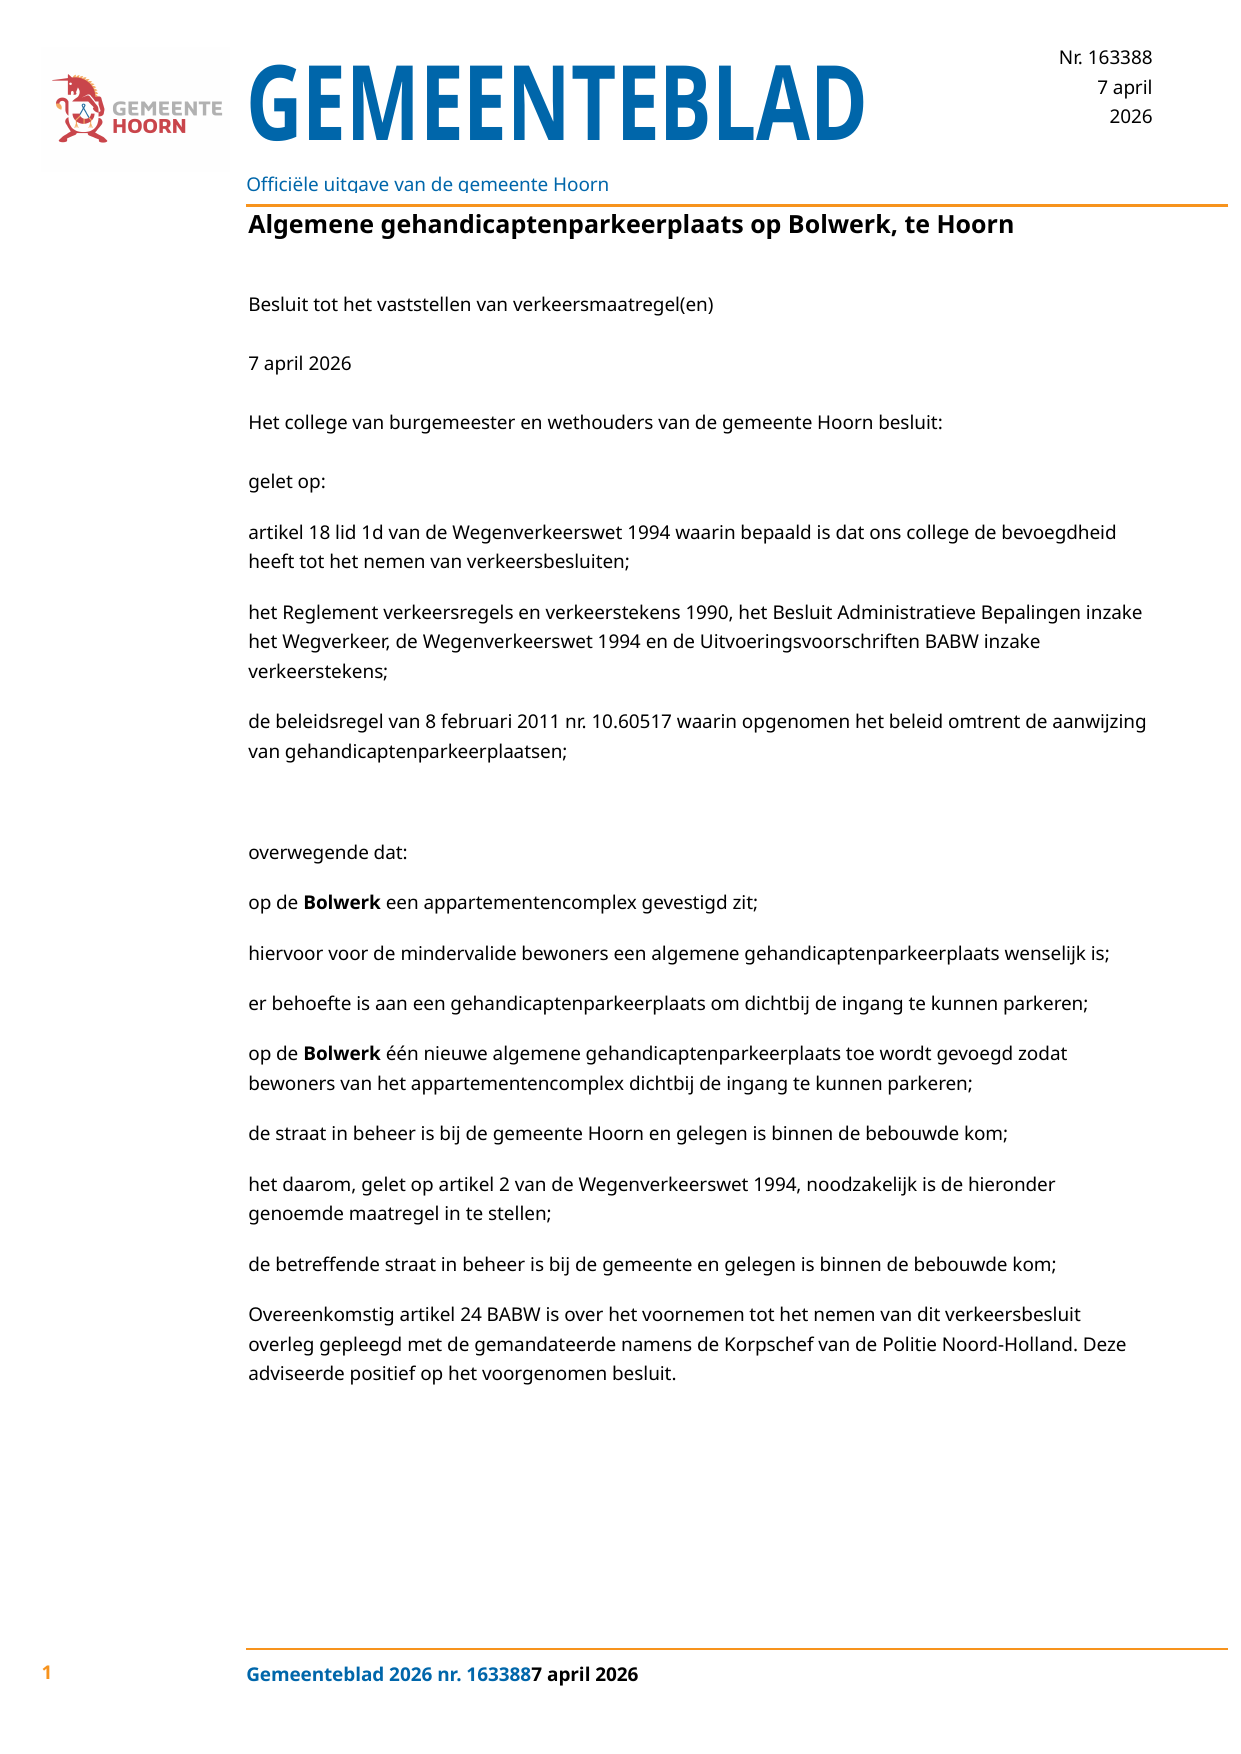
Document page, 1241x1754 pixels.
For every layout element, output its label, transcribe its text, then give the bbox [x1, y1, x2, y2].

text 7 april 2026 [248, 350, 1152, 376]
text gelet op: [248, 468, 1152, 494]
text de straat in beheer is bij de gemeente Hoorn en gelegen is binnen de bebouwde kom; [248, 1121, 1152, 1146]
text het daarom, gelet op artikel 2 van de Wegenverkeerswet 1994, noodzakelijk is de hieronder genoemde maatregel in te stellen; [248, 1171, 1152, 1226]
text artikel 18 lid 1d van de Wegenverkeerswet 1994 waarin bepaald is dat ons college de bevoegdheid heeft tot het nemen van verkeersbesluiten; [248, 519, 1152, 574]
text Overeenkomstig artikel 24 BABW is over het voornemen tot het nemen van dit verkeersbesluit overleg gepleegd met de gemandateerde namens de Korpschef van de Politie Noord-Holland. Deze adviseerde positief op het voorgenomen besluit. [248, 1301, 1152, 1386]
text overwegende dat: [248, 839, 1152, 865]
text op de Bolwerk één nieuwe algemene gehandicaptenparkeerplaats toe wordt gevoegd zodat bewoners van het appartementencomplex dichtbij de ingang te kunnen parkeren; [248, 1041, 1152, 1096]
text hiervoor voor de mindervalide bewoners een algemene gehandicaptenparkeerplaats wenselijk is; [248, 940, 1152, 966]
text er behoefte is aan een gehandicaptenparkeerplaats om dichtbij de ingang te kunnen parkeren; [248, 990, 1152, 1016]
text Algemene gehandicaptenparkeerplaats op Bolwerk, te Hoorn [248, 207, 1152, 241]
text het Reglement verkeersregels en verkeerstekens 1990, het Besluit Administratieve Bepalingen inzake het Wegverkeer, de Wegenverkeerswet 1994 en de Uitvoeringsvoorschriften BABW inzake verkeerstekens; [248, 599, 1152, 684]
text Het college van burgemeester en wethouders van de gemeente Hoorn besluit: [248, 409, 1152, 435]
picture [41, 47, 231, 172]
text de betreffende straat in beheer is bij de gemeente en gelegen is binnen de bebouwde kom; [248, 1251, 1152, 1277]
text Besluit tot het vaststellen van verkeersmaatregel(en) [248, 291, 1152, 317]
text op de Bolwerk een appartementencomplex gevestigd zit; [248, 889, 1152, 915]
text de beleidsregel van 8 februari 2011 nr. 10.60517 waarin opgenomen het beleid omtrent de aanwijzing van gehandicaptenparkeerplaatsen; [248, 708, 1152, 764]
